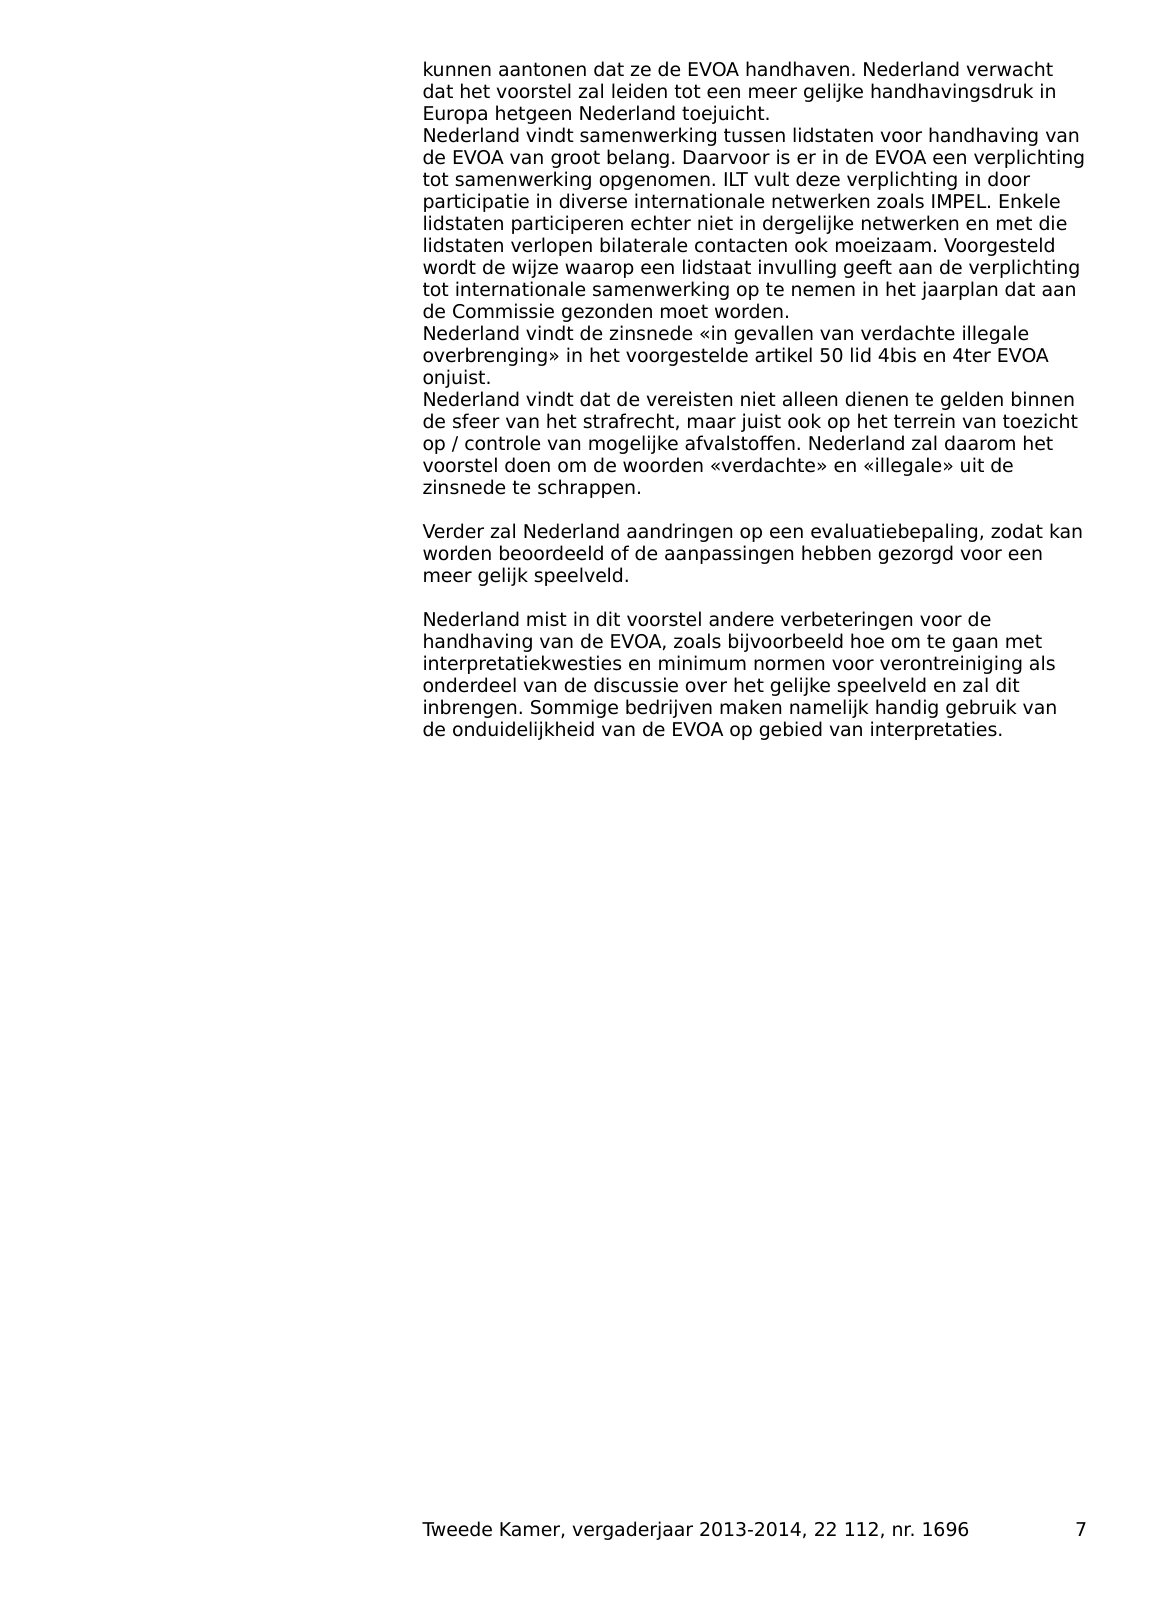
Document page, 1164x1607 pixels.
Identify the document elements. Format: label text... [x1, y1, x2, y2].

text Nederland vindt de zinsnede «in gevallen van verdachte illegale overbrenging» in het voorgestelde artikel 50 lid 4bis en 4ter EVOA onjuist. [422, 323, 1087, 389]
text Nederland mist in dit voorstel andere verbeteringen voor de handhaving van de EVOA, zoals bijvoorbeeld hoe om te gaan met interpretatiekwesties en minimum normen voor verontreiniging als onderdeel van de discussie over het gelijke speelveld en zal dit inbrengen. Sommige bedrijven maken namelijk handig gebruik van de onduidelijkheid van de EVOA op gebied van interpretaties. [422, 609, 1087, 741]
text Nederland vindt dat de vereisten niet alleen dienen te gelden binnen de sfeer van het strafrecht, maar juist ook op het terrein van toezicht op / controle van mogelijke afvalstoffen. Nederland zal daarom het voorstel doen om de woorden «verdachte» en «illegale» uit de zinsnede te schrappen. [422, 389, 1087, 499]
text Verder zal Nederland aandringen op een evaluatiebepaling, zodat kan worden beoordeeld of de aanpassingen hebben gezorgd voor een meer gelijk speelveld. [422, 521, 1087, 587]
text Nederland vindt samenwerking tussen lidstaten voor handhaving van de EVOA van groot belang. Daarvoor is er in de EVOA een verplichting tot samenwerking opgenomen. ILT vult deze verplichting in door participatie in diverse internationale netwerken zoals IMPEL. Enkele lidstaten participeren echter niet in dergelijke netwerken en met die lidstaten verlopen bilaterale contacten ook moeizaam. Voorgesteld wordt de wijze waarop een lidstaat invulling geeft aan de verplichting tot internationale samenwerking op te nemen in het jaarplan dat aan de Commissie gezonden moet worden. [422, 125, 1087, 323]
text kunnen aantonen dat ze de EVOA handhaven. Nederland verwacht dat het voorstel zal leiden tot een meer gelijke handhavingsdruk in Europa hetgeen Nederland toejuicht. [422, 59, 1087, 125]
